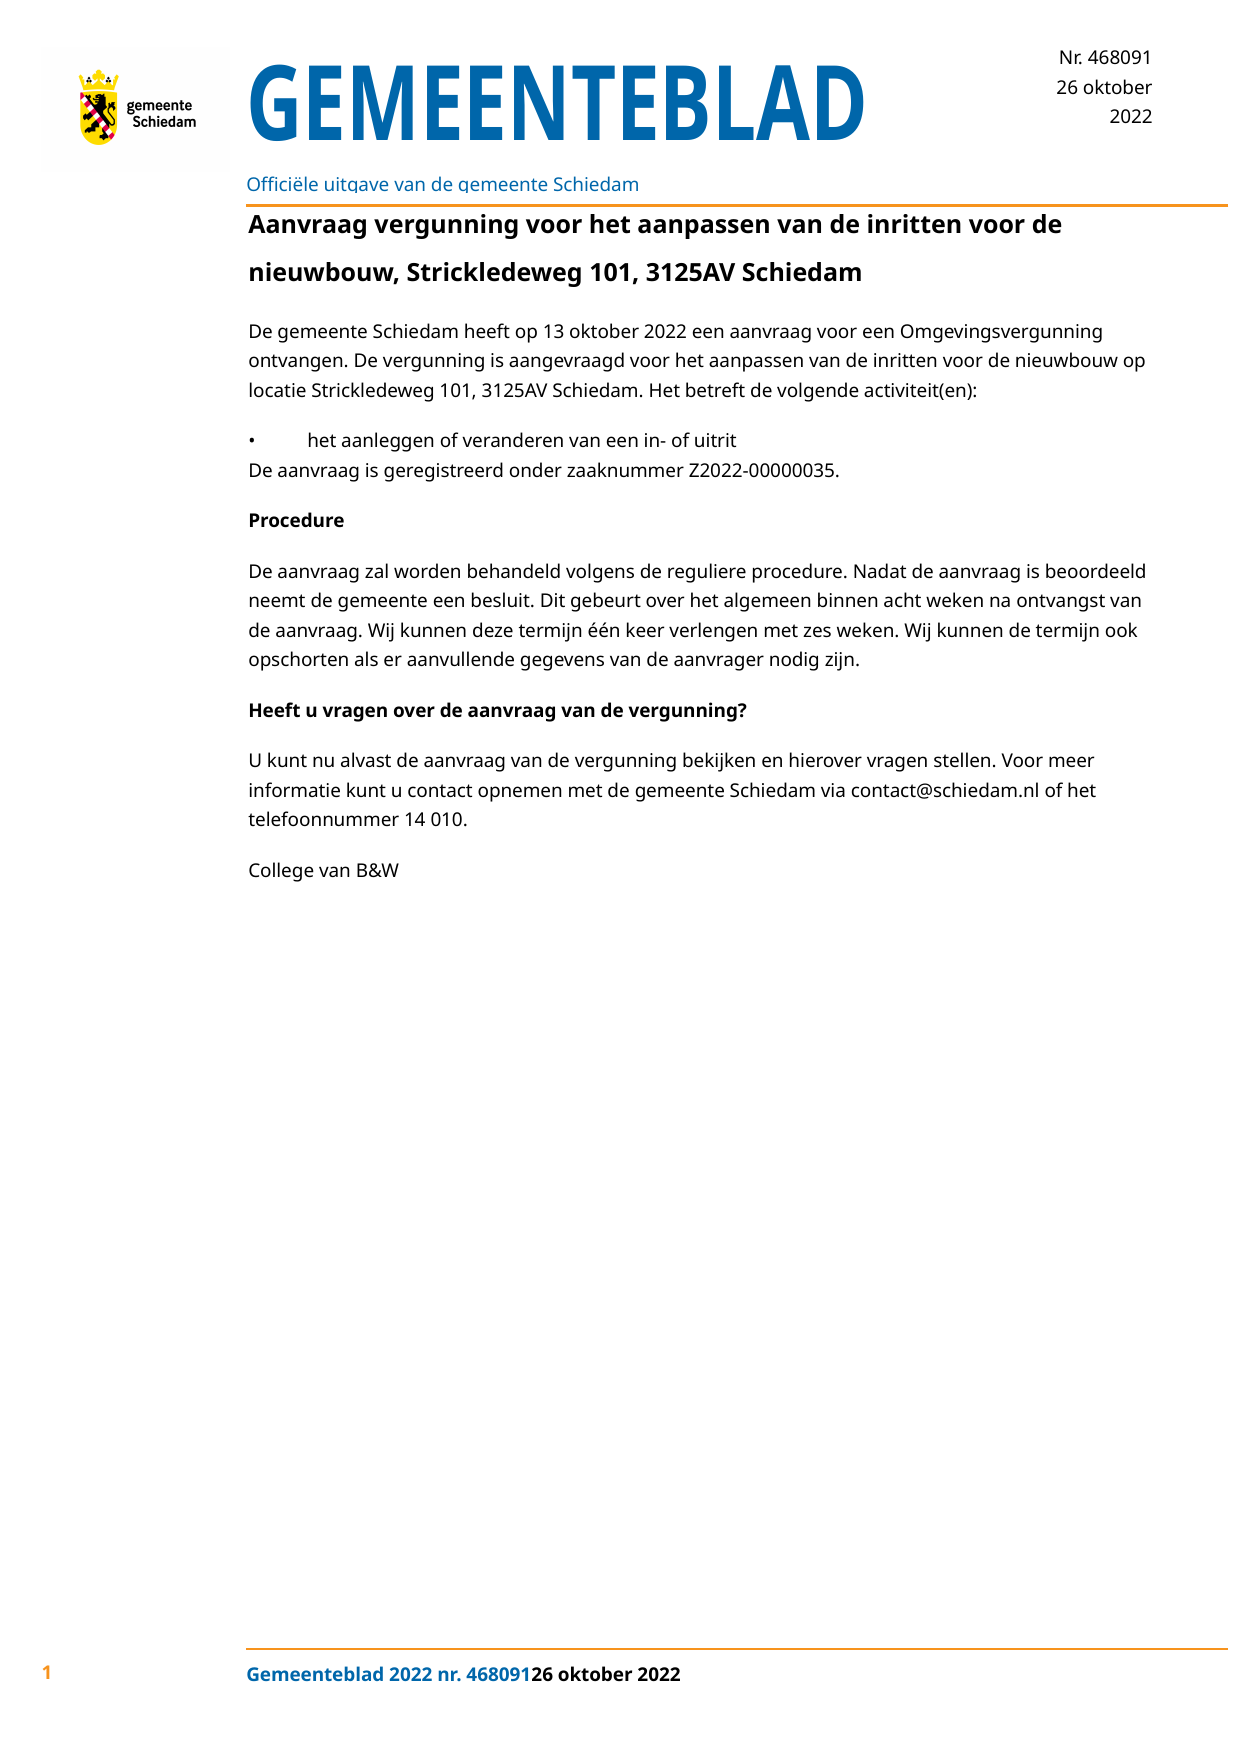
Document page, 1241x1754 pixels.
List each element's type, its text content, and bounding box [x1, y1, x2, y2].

text Procedure [248, 507, 1152, 533]
picture [41, 47, 231, 172]
text De aanvraag zal worden behandeld volgens de reguliere procedure. Nadat de aanvraag is beoordeeld neemt de gemeente een besluit. Dit gebeurt over het algemeen binnen acht weken na ontvangst van de aanvraag. Wij kunnen deze termijn één keer verlengen met zes weken. Wij kunnen de termijn ook opschorten als er aanvullende gegevens van de aanvrager nodig zijn. [248, 558, 1152, 672]
text Heeft u vragen over de aanvraag van de vergunning? [248, 697, 1152, 723]
text Aanvraag vergunning voor het aanpassen van de inritten voor de nieuwbouw, Strickledeweg 101, 3125AV Schiedam [248, 207, 1152, 288]
text U kunt nu alvast de aanvraag van de vergunning bekijken en hierover vragen stellen. Voor meer informatie kunt u contact opnemen met de gemeente Schiedam via contact@schiedam.nl of het telefoonnummer 14 010. [248, 747, 1152, 832]
text College van B&W [248, 857, 1152, 883]
list het aanleggen of veranderen van een in- of uitrit [248, 427, 1152, 453]
text De gemeente Schiedam heeft op 13 oktober 2022 een aanvraag voor een Omgevingsvergunning ontvangen. De vergunning is aangevraagd voor het aanpassen van de inritten voor de nieuwbouw op locatie Strickledeweg 101, 3125AV Schiedam. Het betreft de volgende activiteit(en): [248, 318, 1152, 403]
text De aanvraag is geregistreerd onder zaaknummer Z2022-00000035. [248, 457, 1152, 483]
